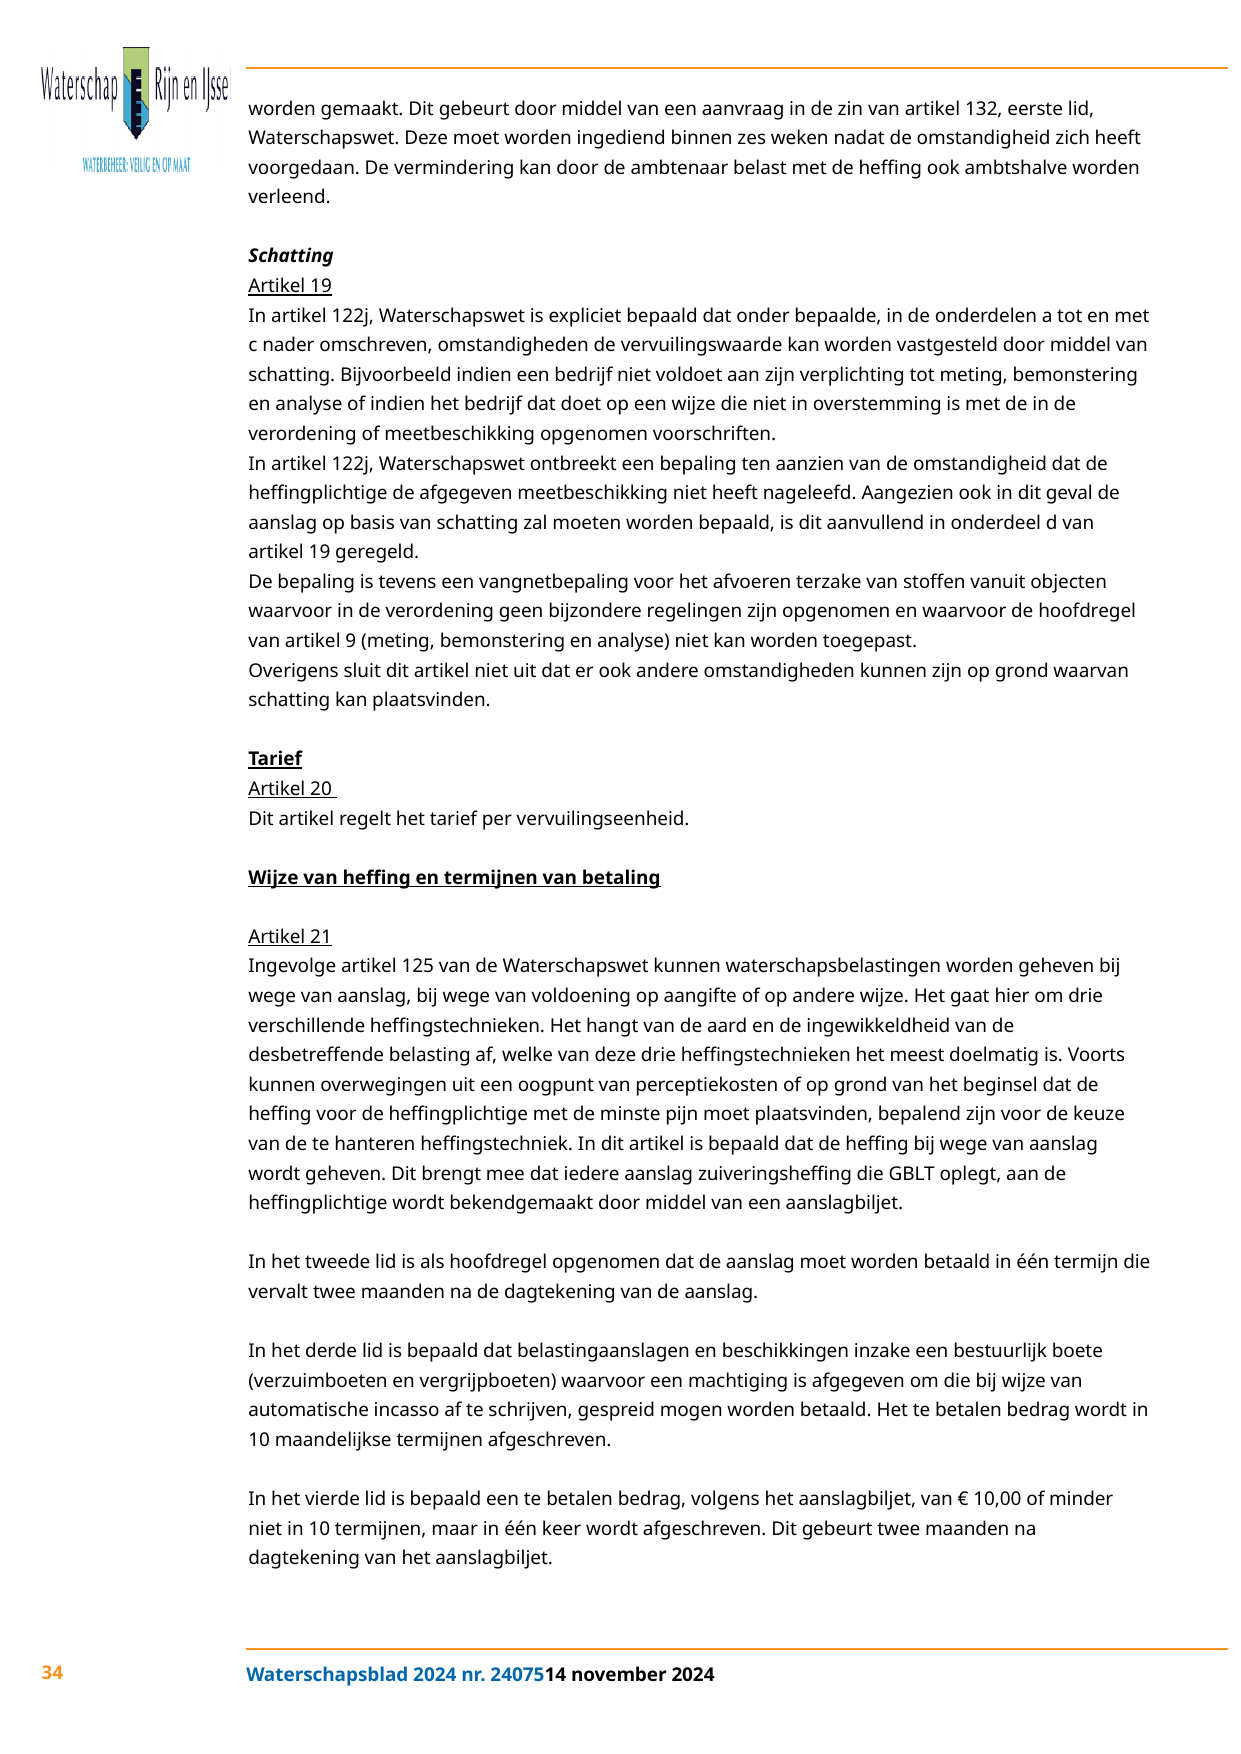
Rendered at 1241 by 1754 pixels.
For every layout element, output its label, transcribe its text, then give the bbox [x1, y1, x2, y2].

text Artikel 20 [248, 775, 1152, 801]
picture [41, 47, 231, 172]
text Artikel 21 [248, 923, 1152, 949]
text Overigens sluit dit artikel niet uit dat er ook andere omstandigheden kunnen zijn op grond waarvan schatting kan plaatsvinden. [248, 657, 1152, 712]
text In het tweede lid is als hoofdregel opgenomen dat de aanslag moet worden betaald in één termijn die vervalt twee maanden na de dagtekening van de aanslag. [248, 1248, 1152, 1304]
text Tarief [248, 746, 1152, 771]
text Artikel 19 [248, 272, 1152, 298]
text In het vierde lid is bepaald een te betalen bedrag, volgens het aanslagbiljet, van € 10,00 of minder niet in 10 termijnen, maar in één keer wordt afgeschreven. Dit gebeurt twee maanden na dagtekening van het aanslagbiljet. [248, 1485, 1152, 1570]
text De bepaling is tevens een vangnetbepaling voor het afvoeren terzake van stoffen vanuit objecten waarvoor in de verordening geen bijzondere regelingen zijn opgenomen en waarvoor de hoofdregel van artikel 9 (meting, bemonstering en analyse) niet kan worden toegepast. [248, 568, 1152, 653]
text Wijze van heffing en termijnen van betaling [248, 864, 1152, 890]
text In artikel 122j, Waterschapswet ontbreekt een bepaling ten aanzien van de omstandigheid dat de heffingplichtige de afgegeven meetbeschikking niet heeft nageleefd. Aangezien ook in dit geval de aanslag op basis van schatting zal moeten worden bepaald, is dit aanvullend in onderdeel d van artikel 19 geregeld. [248, 450, 1152, 564]
text Ingevolge artikel 125 van de Waterschapswet kunnen waterschapsbelastingen worden geheven bij wege van aanslag, bij wege van voldoening op aangifte of op andere wijze. Het gaat hier om drie verschillende heffingstechnieken. Het hangt van de aard en de ingewikkeldheid van de desbetreffende belasting af, welke van deze drie heffingstechnieken het meest doelmatig is. Voorts kunnen overwegingen uit een oogpunt van perceptiekosten of op grond van het beginsel dat de heffing voor de heffingplichtige met de minste pijn moet plaatsvinden, bepalend zijn voor de keuze van de te hanteren heffingstechniek. In dit artikel is bepaald dat de heffing bij wege van aanslag wordt geheven. Dit brengt mee dat iedere aanslag zuiveringsheffing die GBLT oplegt, aan de heffingplichtige wordt bekendgemaakt door middel van een aanslagbiljet. [248, 953, 1152, 1215]
text In artikel 122j, Waterschapswet is expliciet bepaald dat onder bepaalde, in de onderdelen a tot en met c nader omschreven, omstandigheden de vervuilingswaarde kan worden vastgesteld door middel van schatting. Bijvoorbeeld indien een bedrijf niet voldoet aan zijn verplichting tot meting, bemonstering en analyse of indien het bedrijf dat doet op een wijze die niet in overstemming is met de in de verordening of meetbeschikking opgenomen voorschriften. [248, 302, 1152, 446]
text In het derde lid is bepaald dat belastingaanslagen en beschikkingen inzake een bestuurlijk boete (verzuimboeten en vergrijpboeten) waarvoor een machtiging is afgegeven om die bij wijze van automatische incasso af te schrijven, gespreid mogen worden betaald. Het te betalen bedrag wordt in 10 maandelijkse termijnen afgeschreven. [248, 1337, 1152, 1452]
text worden gemaakt. Dit gebeurt door middel van een aanvraag in de zin van artikel 132, eerste lid, Waterschapswet. Deze moet worden ingediend binnen zes weken nadat de omstandigheid zich heeft voorgedaan. De vermindering kan door de ambtenaar belast met de heffing ook ambtshalve worden verleend. [248, 95, 1152, 209]
text Schatting [248, 243, 1152, 268]
text Dit artikel regelt het tarief per vervuilingseenheid. [248, 805, 1152, 831]
